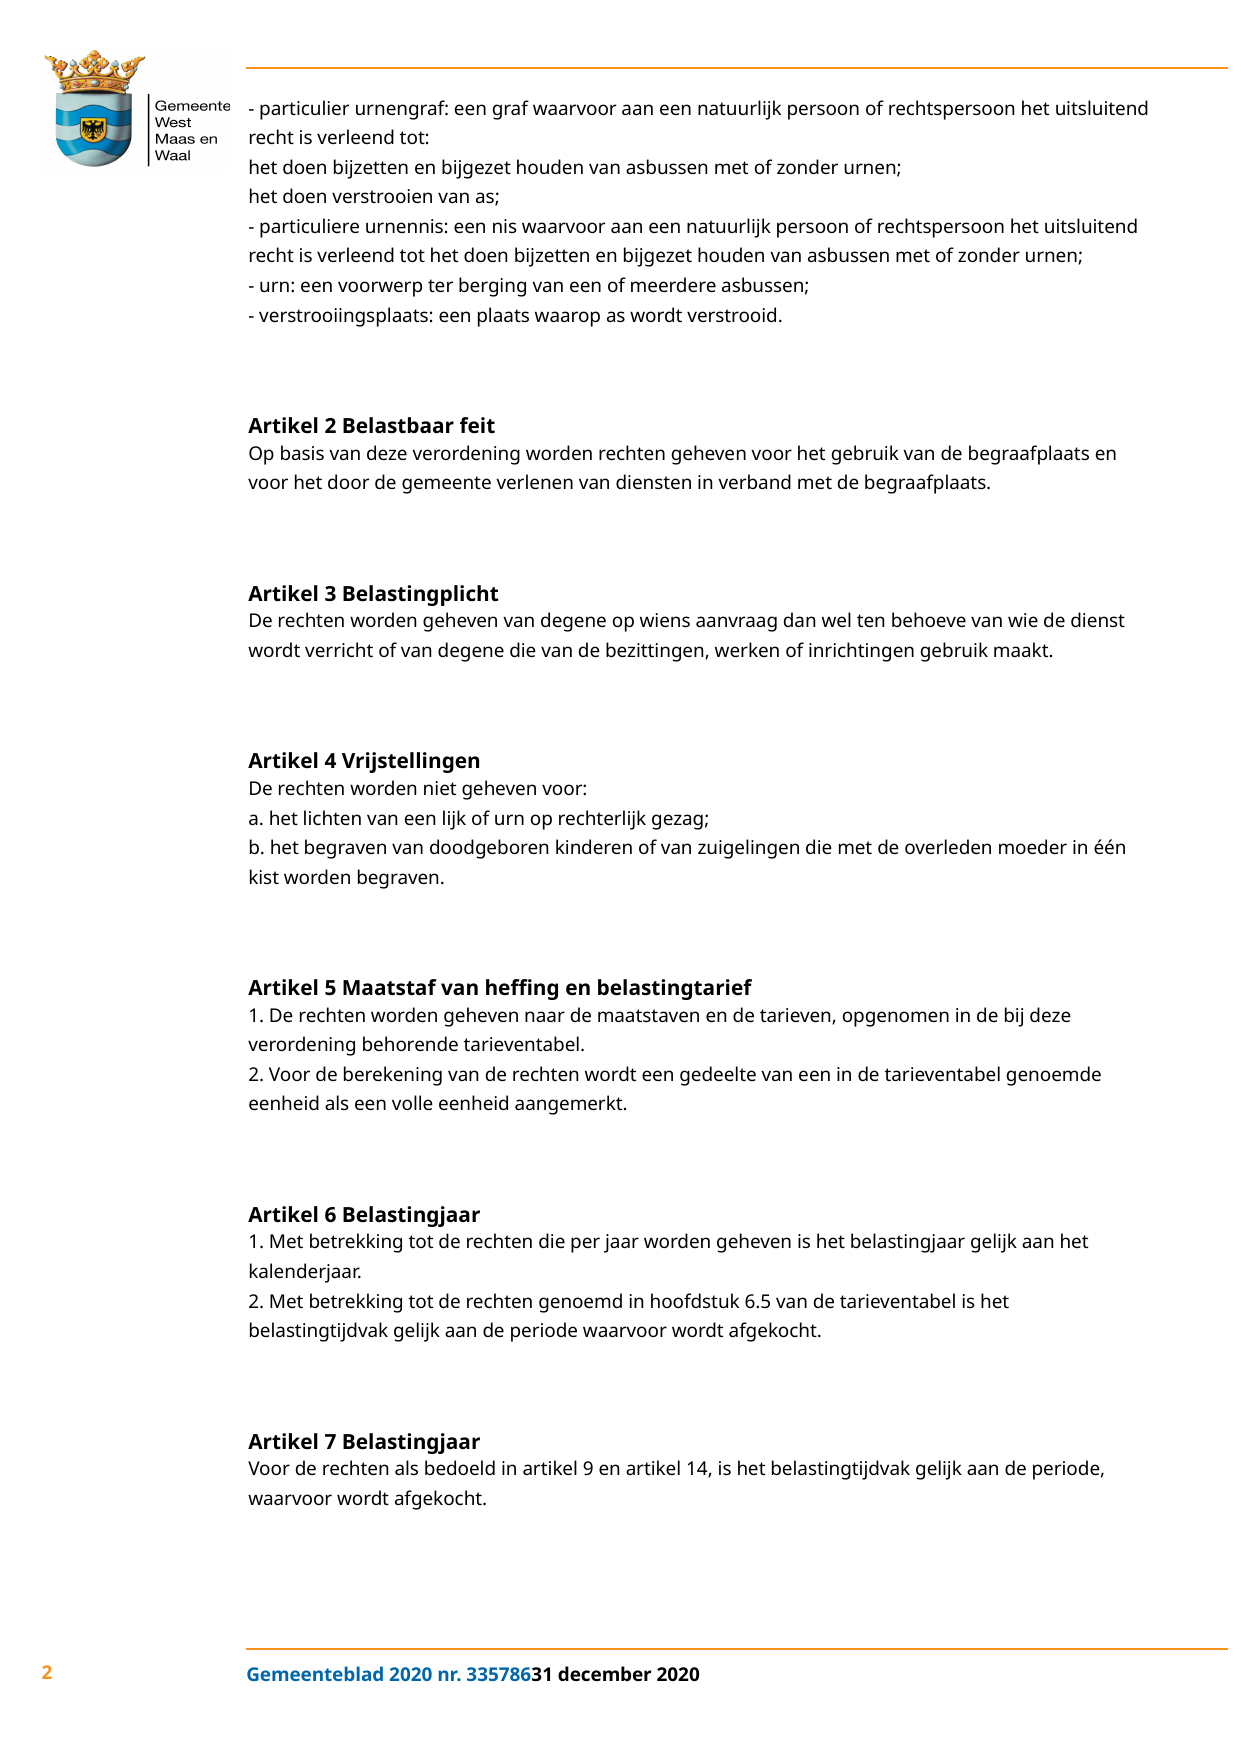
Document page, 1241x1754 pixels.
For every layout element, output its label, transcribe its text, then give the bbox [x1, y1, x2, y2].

text Voor de rechten als bedoeld in artikel 9 en artikel 14, is het belastingtijdvak gelijk aan de periode, waarvoor wordt afgekocht. [248, 1455, 1152, 1511]
text 1. Met betrekking tot de rechten die per jaar worden geheven is het belastingjaar gelijk aan het kalenderjaar. [248, 1229, 1152, 1284]
text Artikel 5 Maatstaf van heffing en belastingtarief [248, 973, 1152, 1002]
text Artikel 6 Belastingjaar [248, 1200, 1152, 1229]
text Artikel 4 Vrijstellingen [248, 747, 1152, 775]
text 2. Met betrekking tot de rechten genoemd in hoofdstuk 6.5 van de tarieventabel is het belastingtijdvak gelijk aan de periode waarvoor wordt afgekocht. [248, 1288, 1152, 1343]
text Artikel 2 Belastbaar feit [248, 411, 1152, 440]
text 2. Voor de berekening van de rechten wordt een gedeelte van een in de tarieventabel genoemde eenheid als een volle eenheid aangemerkt. [248, 1061, 1152, 1116]
text - particulier urnengraf: een graf waarvoor aan een natuurlijk persoon of rechtspersoon het uitsluitend recht is verleend tot: [248, 95, 1152, 150]
text - particuliere urnennis: een nis waarvoor aan een natuurlijk persoon of rechtspersoon het uitsluitend recht is verleend tot het doen bijzetten en bijgezet houden van asbussen met of zonder urnen; [248, 213, 1152, 268]
picture [41, 47, 231, 172]
text a. het lichten van een lijk of urn op rechterlijk gezag; [248, 805, 1152, 830]
text 1. De rechten worden geheven naar de maatstaven en de tarieven, opgenomen in de bij deze verordening behorende tarieventabel. [248, 1002, 1152, 1057]
text - verstrooiingsplaats: een plaats waarop as wordt verstrooid. [248, 302, 1152, 328]
text Artikel 7 Belastingjaar [248, 1427, 1152, 1455]
text het doen bijzetten en bijgezet houden van asbussen met of zonder urnen; [248, 154, 1152, 180]
text - urn: een voorwerp ter berging van een of meerdere asbussen; [248, 272, 1152, 298]
text De rechten worden niet geheven voor: [248, 775, 1152, 801]
text Artikel 3 Belastingplicht [248, 579, 1152, 607]
text Op basis van deze verordening worden rechten geheven voor het gebruik van de begraafplaats en voor het door de gemeente verlenen van diensten in verband met de begraafplaats. [248, 440, 1152, 495]
text De rechten worden geheven van degene op wiens aanvraag dan wel ten behoeve van wie de dienst wordt verricht of van degene die van de bezittingen, werken of inrichtingen gebruik maakt. [248, 607, 1152, 663]
text b. het begraven van doodgeboren kinderen of van zuigelingen die met de overleden moeder in één kist worden begraven. [248, 834, 1152, 889]
text het doen verstrooien van as; [248, 183, 1152, 209]
